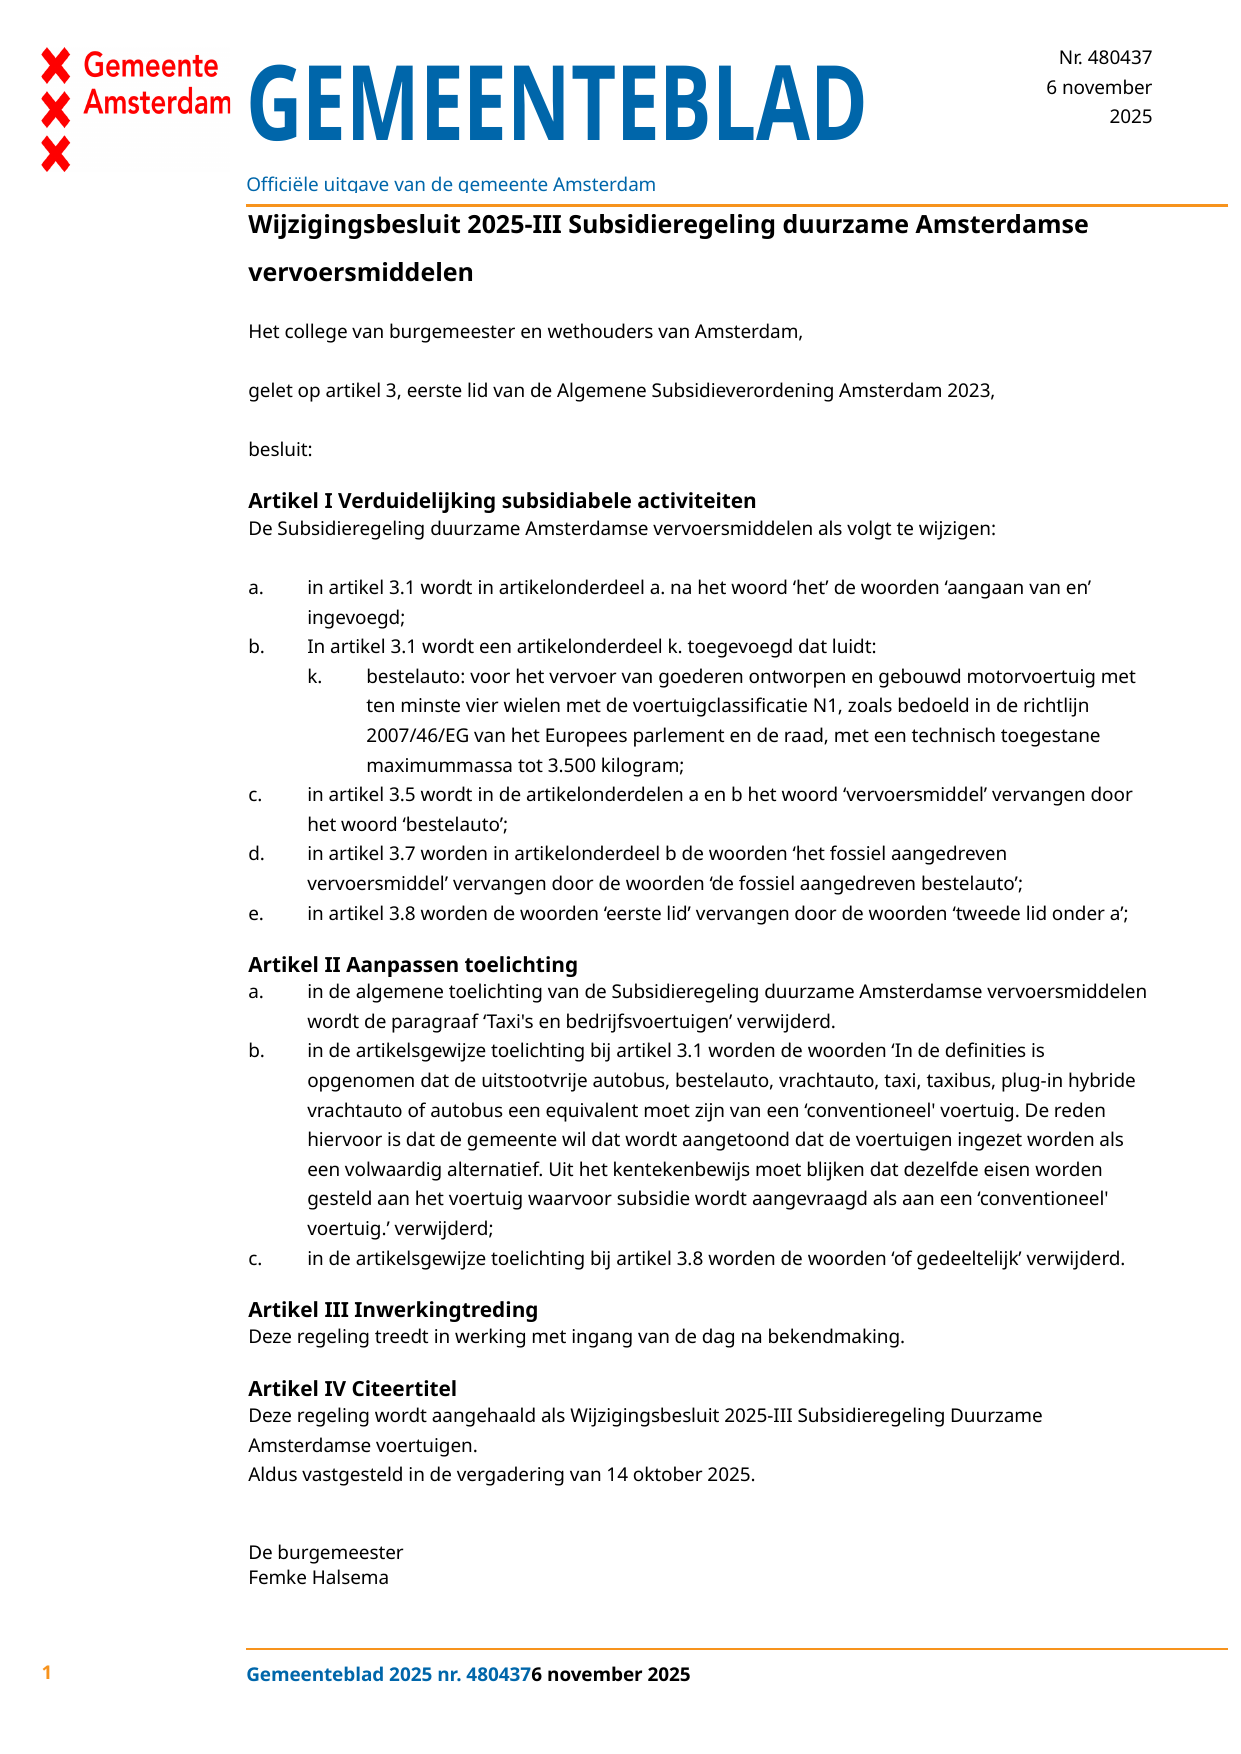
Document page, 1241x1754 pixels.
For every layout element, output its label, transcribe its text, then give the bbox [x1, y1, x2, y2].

text Artikel III Inwerkingtreding [248, 1295, 1152, 1324]
list in de artikelsgewijze toelichting bij artikel 3.1 worden de woorden ‘In de definities is opgenomen dat de uitstootvrije autobus, bestelauto, vrachtauto, taxi, taxibus, plug-in hybride vrachtauto of autobus een equivalent moet zijn van een ‘conventioneel' voertuig. De reden hiervoor is dat de gemeente wil dat wordt aangetoond dat de voertuigen ingezet worden als een volwaardig alternatief. Uit het kentekenbewijs moet blijken dat dezelfde eisen worden gesteld aan het voertuig waarvoor subsidie wordt aangevraagd als aan een ‘conventioneel' voertuig.’ verwijderd; [248, 1038, 1152, 1241]
list in de algemene toelichting van de Subsidieregeling duurzame Amsterdamse vervoersmiddelen wordt de paragraaf ‘Taxi's en bedrijfsvoertuigen’ verwijderd. [248, 978, 1152, 1034]
text Deze regeling wordt aangehaald als Wijzigingsbesluit 2025-III Subsidieregeling Duurzame Amsterdamse voertuigen. [248, 1402, 1152, 1458]
text Deze regeling treedt in werking met ingang van de dag na bekendmaking. [248, 1324, 1152, 1349]
text besluit: [248, 436, 1152, 462]
text gelet op artikel 3, eerste lid van de Algemene Subsidieverordening Amsterdam 2023, [248, 377, 1152, 403]
text Artikel II Aanpassen toelichting [248, 950, 1152, 978]
picture [41, 47, 231, 172]
list in artikel 3.8 worden de woorden ‘eerste lid’ vervangen door de woorden ‘tweede lid onder a’; [248, 900, 1152, 925]
text Artikel IV Citeertitel [248, 1374, 1152, 1402]
list bestelauto: voor het vervoer van goederen ontworpen en gebouwd motorvoertuig met ten minste vier wielen met de voertuigclassificatie N1, zoals bedoeld in de richtlijn 2007/46/EG van het Europees parlement en de raad, met een technisch toegestane maximummassa tot 3.500 kilogram; [307, 663, 1152, 777]
list In artikel 3.1 wordt een artikelonderdeel k. toegevoegd dat luidt: [248, 633, 1152, 659]
text Artikel I Verduidelijking subsidiabele activiteiten [248, 487, 1152, 515]
text De Subsidieregeling duurzame Amsterdamse vervoersmiddelen als volgt te wijzigen: [248, 515, 1152, 541]
text Wijzigingsbesluit 2025-III Subsidieregeling duurzame Amsterdamse vervoersmiddelen [248, 207, 1152, 288]
text De burgemeester [248, 1539, 1152, 1564]
list in artikel 3.5 wordt in de artikelonderdelen a en b het woord ‘vervoersmiddel’ vervangen door het woord ‘bestelauto’; [248, 781, 1152, 837]
text Aldus vastgesteld in de vergadering van 14 oktober 2025. [248, 1462, 1152, 1487]
list in artikel 3.1 wordt in artikelonderdeel a. na het woord ‘het’ de woorden ‘aangaan van en’ ingevoegd; [248, 574, 1152, 629]
text Het college van burgemeester en wethouders van Amsterdam, [248, 318, 1152, 344]
list in de artikelsgewijze toelichting bij artikel 3.8 worden de woorden ‘of gedeeltelijk’ verwijderd. [248, 1245, 1152, 1271]
text Femke Halsema [248, 1564, 1152, 1590]
list in artikel 3.7 worden in artikelonderdeel b de woorden ‘het fossiel aangedreven vervoersmiddel’ vervangen door de woorden ‘de fossiel aangedreven bestelauto’; [248, 841, 1152, 896]
